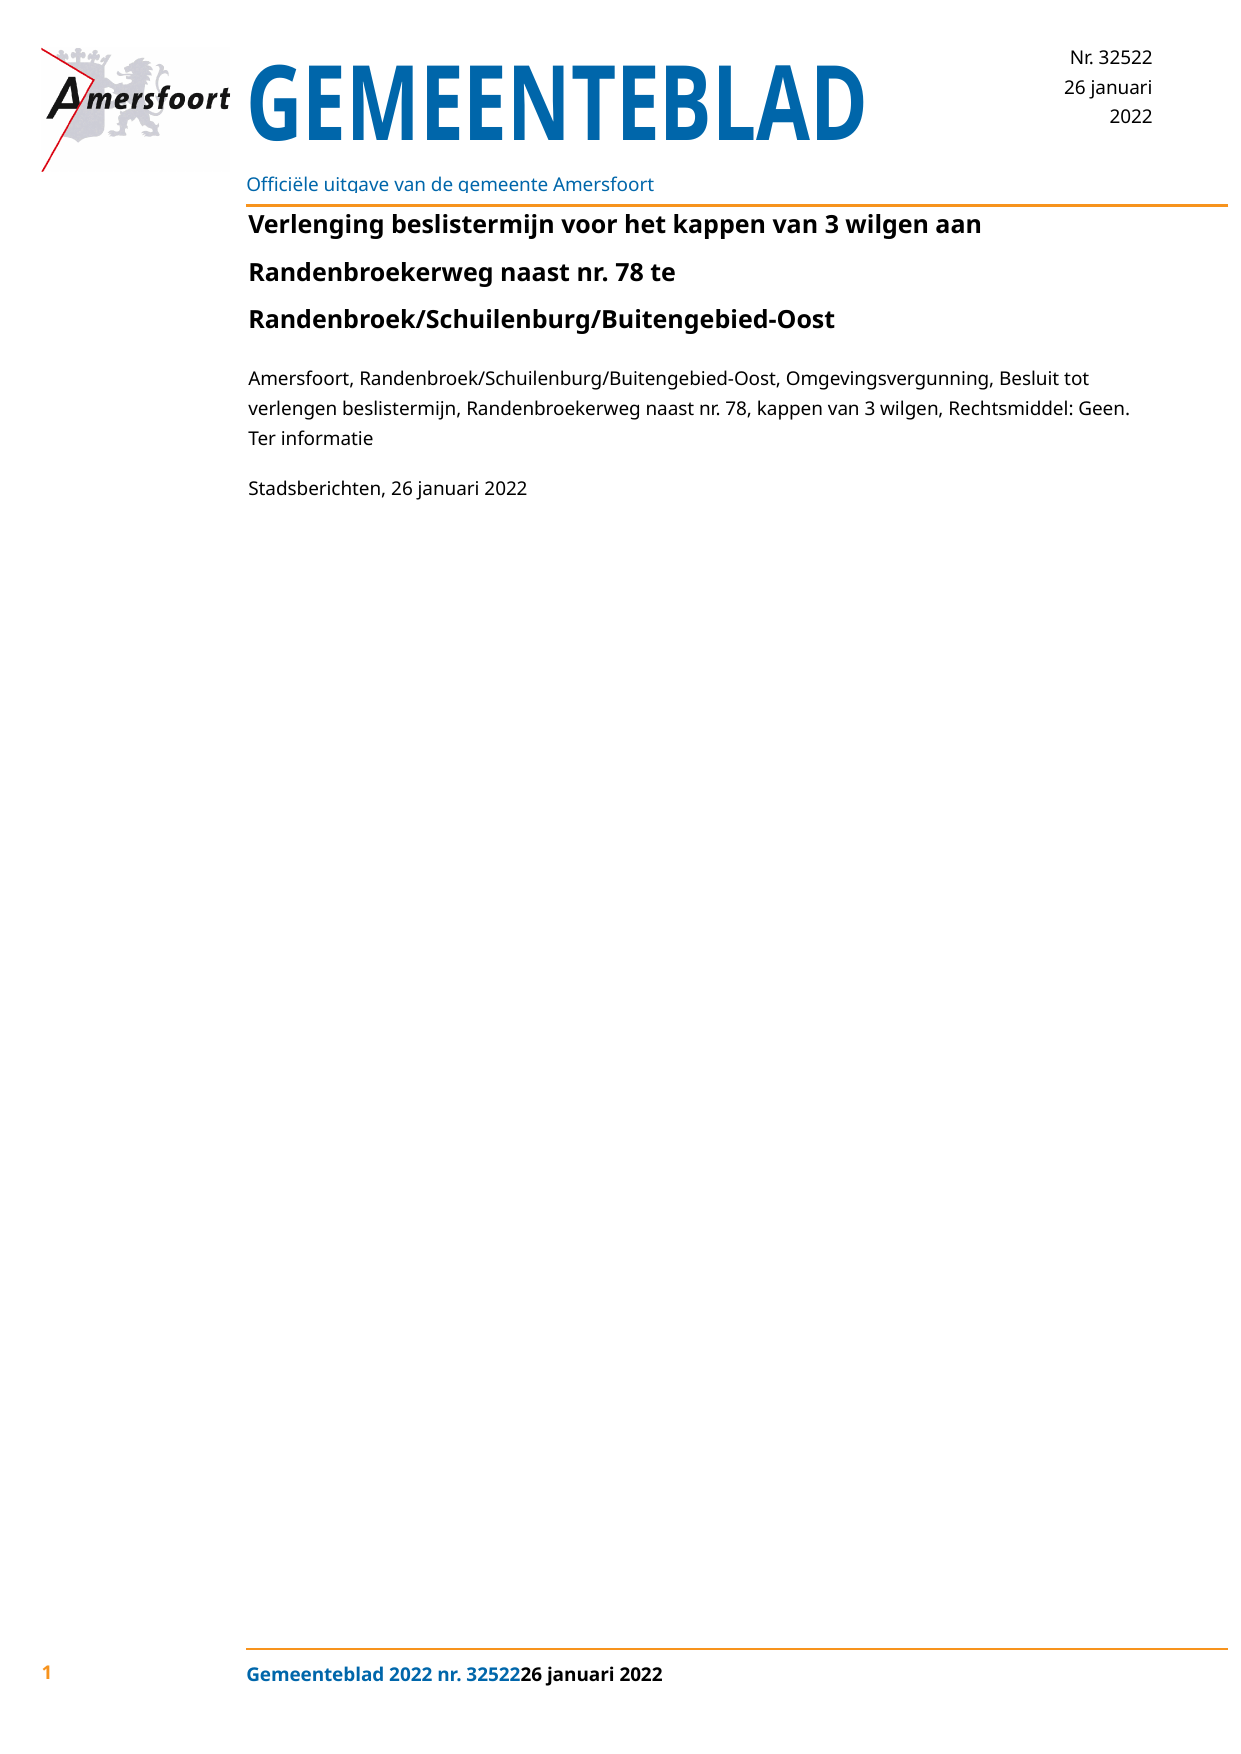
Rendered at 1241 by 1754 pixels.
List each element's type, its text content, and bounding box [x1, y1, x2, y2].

text Amersfoort, Randenbroek/Schuilenburg/Buitengebied-Oost, Omgevingsvergunning, Besluit tot verlengen beslistermijn, Randenbroekerweg naast nr. 78, kappen van 3 wilgen, Rechtsmiddel: Geen. Ter informatie [248, 366, 1152, 450]
text Verlenging beslistermijn voor het kappen van 3 wilgen aan Randenbroekerweg naast nr. 78 te Randenbroek/Schuilenburg/Buitengebied-Oost [248, 207, 1152, 336]
picture [41, 47, 231, 172]
text Stadsberichten, 26 januari 2022 [248, 475, 1152, 501]
